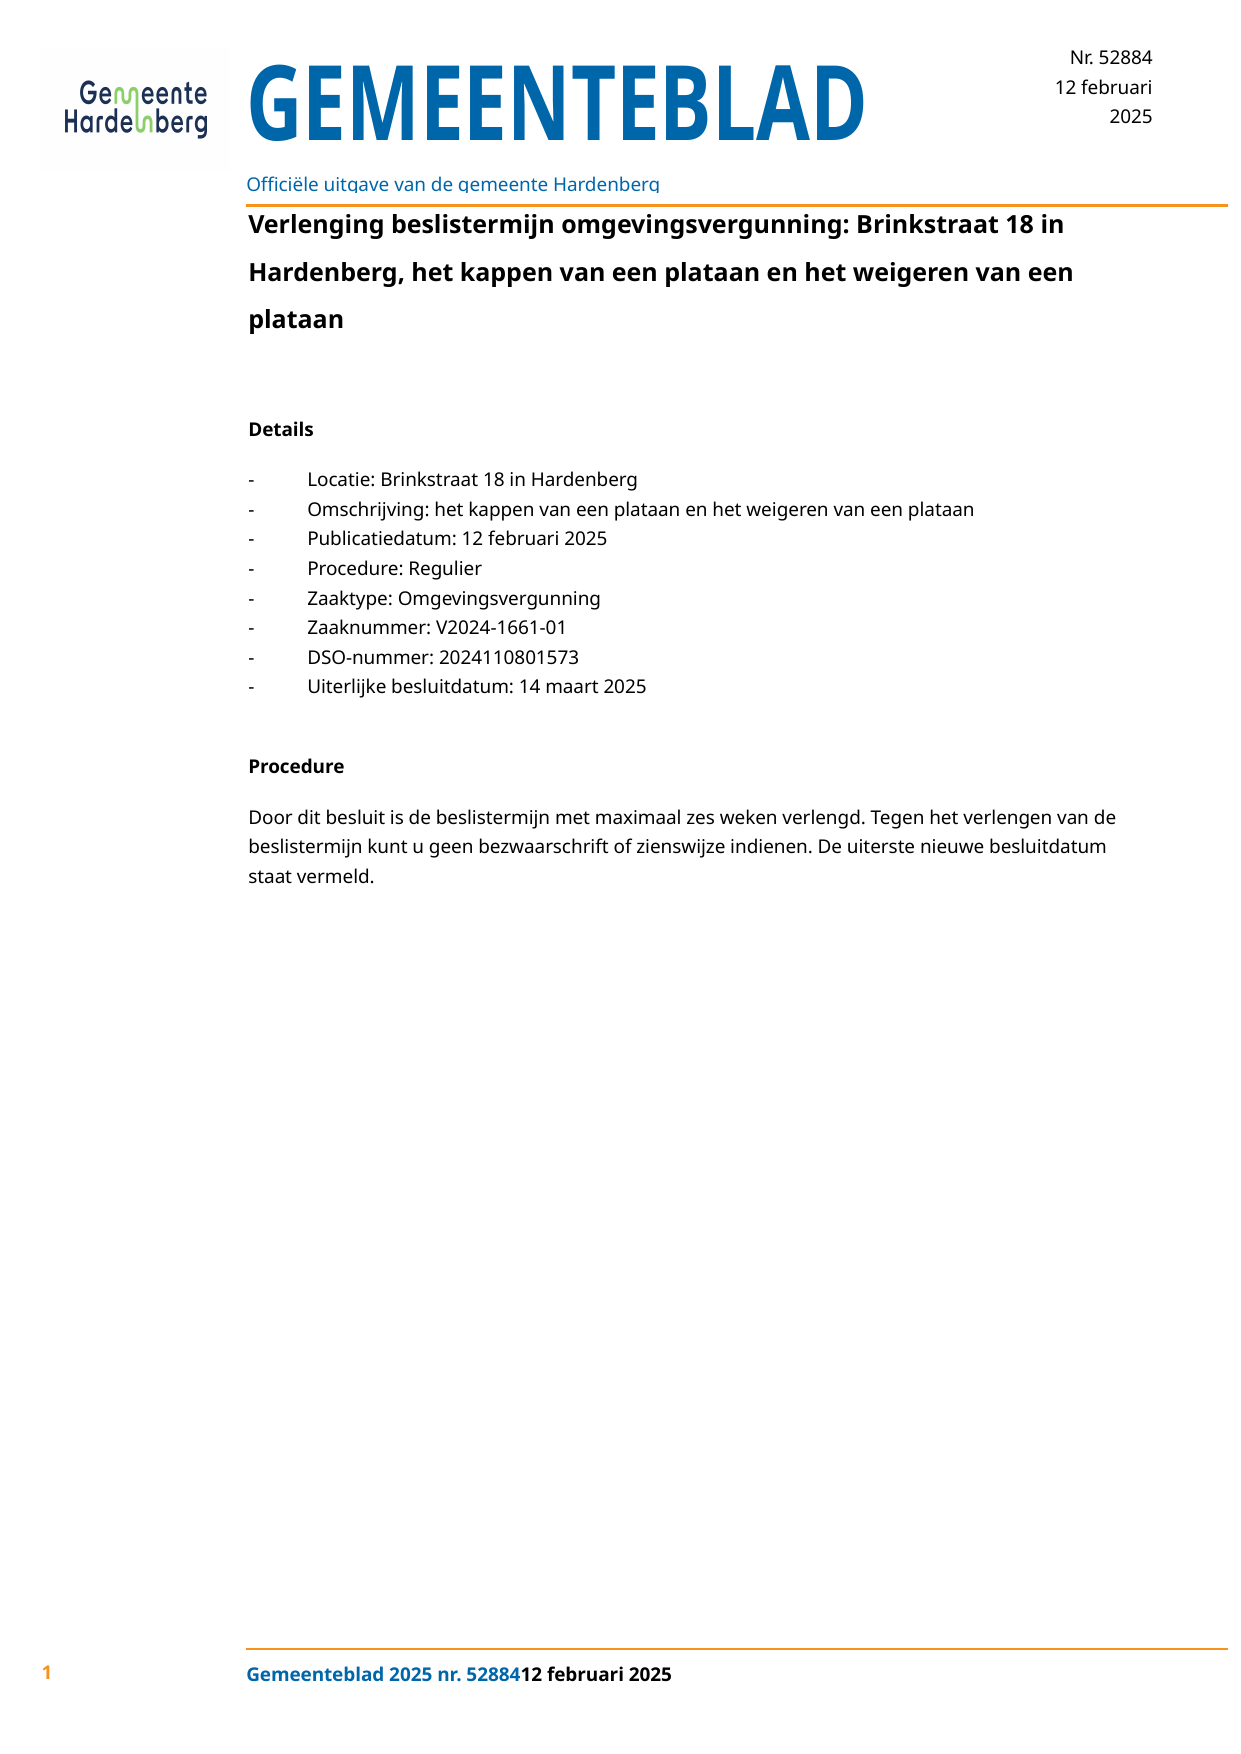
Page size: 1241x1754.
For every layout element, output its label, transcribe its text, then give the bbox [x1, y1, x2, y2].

picture [41, 47, 231, 172]
list Locatie: Brinkstraat 18 in Hardenberg [248, 466, 1152, 492]
text Procedure [248, 753, 1152, 779]
list Omschrijving: het kappen van een plataan en het weigeren van een plataan [248, 496, 1152, 522]
text Verlenging beslistermijn omgevingsvergunning: Brinkstraat 18 in Hardenberg, het kappen van een plataan en het weigeren van een plataan [248, 207, 1152, 336]
list Procedure: Regulier [248, 555, 1152, 581]
list Publicatiedatum: 12 februari 2025 [248, 526, 1152, 551]
list Uiterlijke besluitdatum: 14 maart 2025 [248, 673, 1152, 699]
list DSO-nummer: 2024110801573 [248, 644, 1152, 669]
list Zaaknummer: V2024-1661-01 [248, 614, 1152, 640]
text Door dit besluit is de beslistermijn met maximaal zes weken verlengd. Tegen het verlengen van de beslistermijn kunt u geen bezwaarschrift of zienswijze indienen. De uiterste nieuwe besluitdatum staat vermeld. [248, 804, 1152, 889]
text Details [248, 416, 1152, 442]
list Zaaktype: Omgevingsvergunning [248, 585, 1152, 610]
